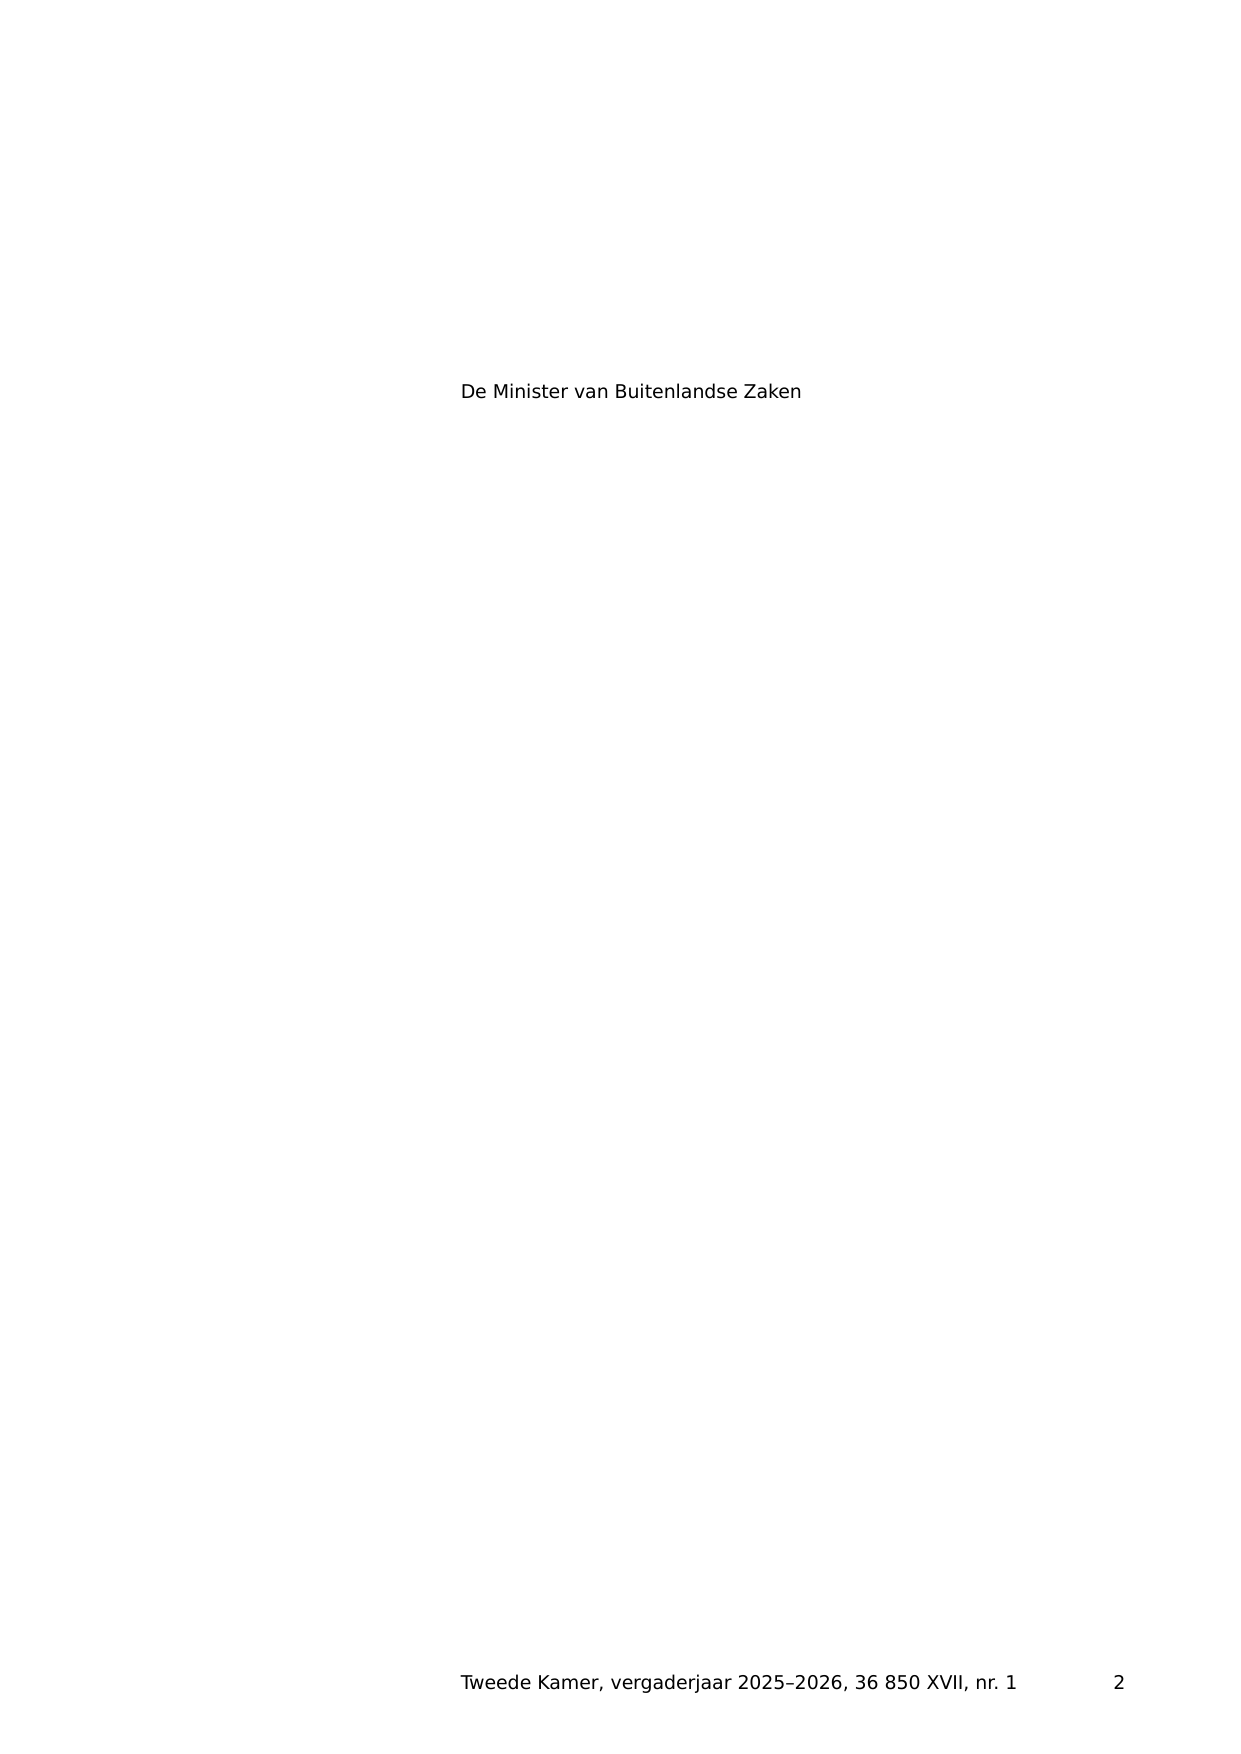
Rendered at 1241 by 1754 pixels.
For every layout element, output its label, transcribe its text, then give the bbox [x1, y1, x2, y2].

text De Minister van Buitenlandse Zaken [461, 381, 1125, 403]
